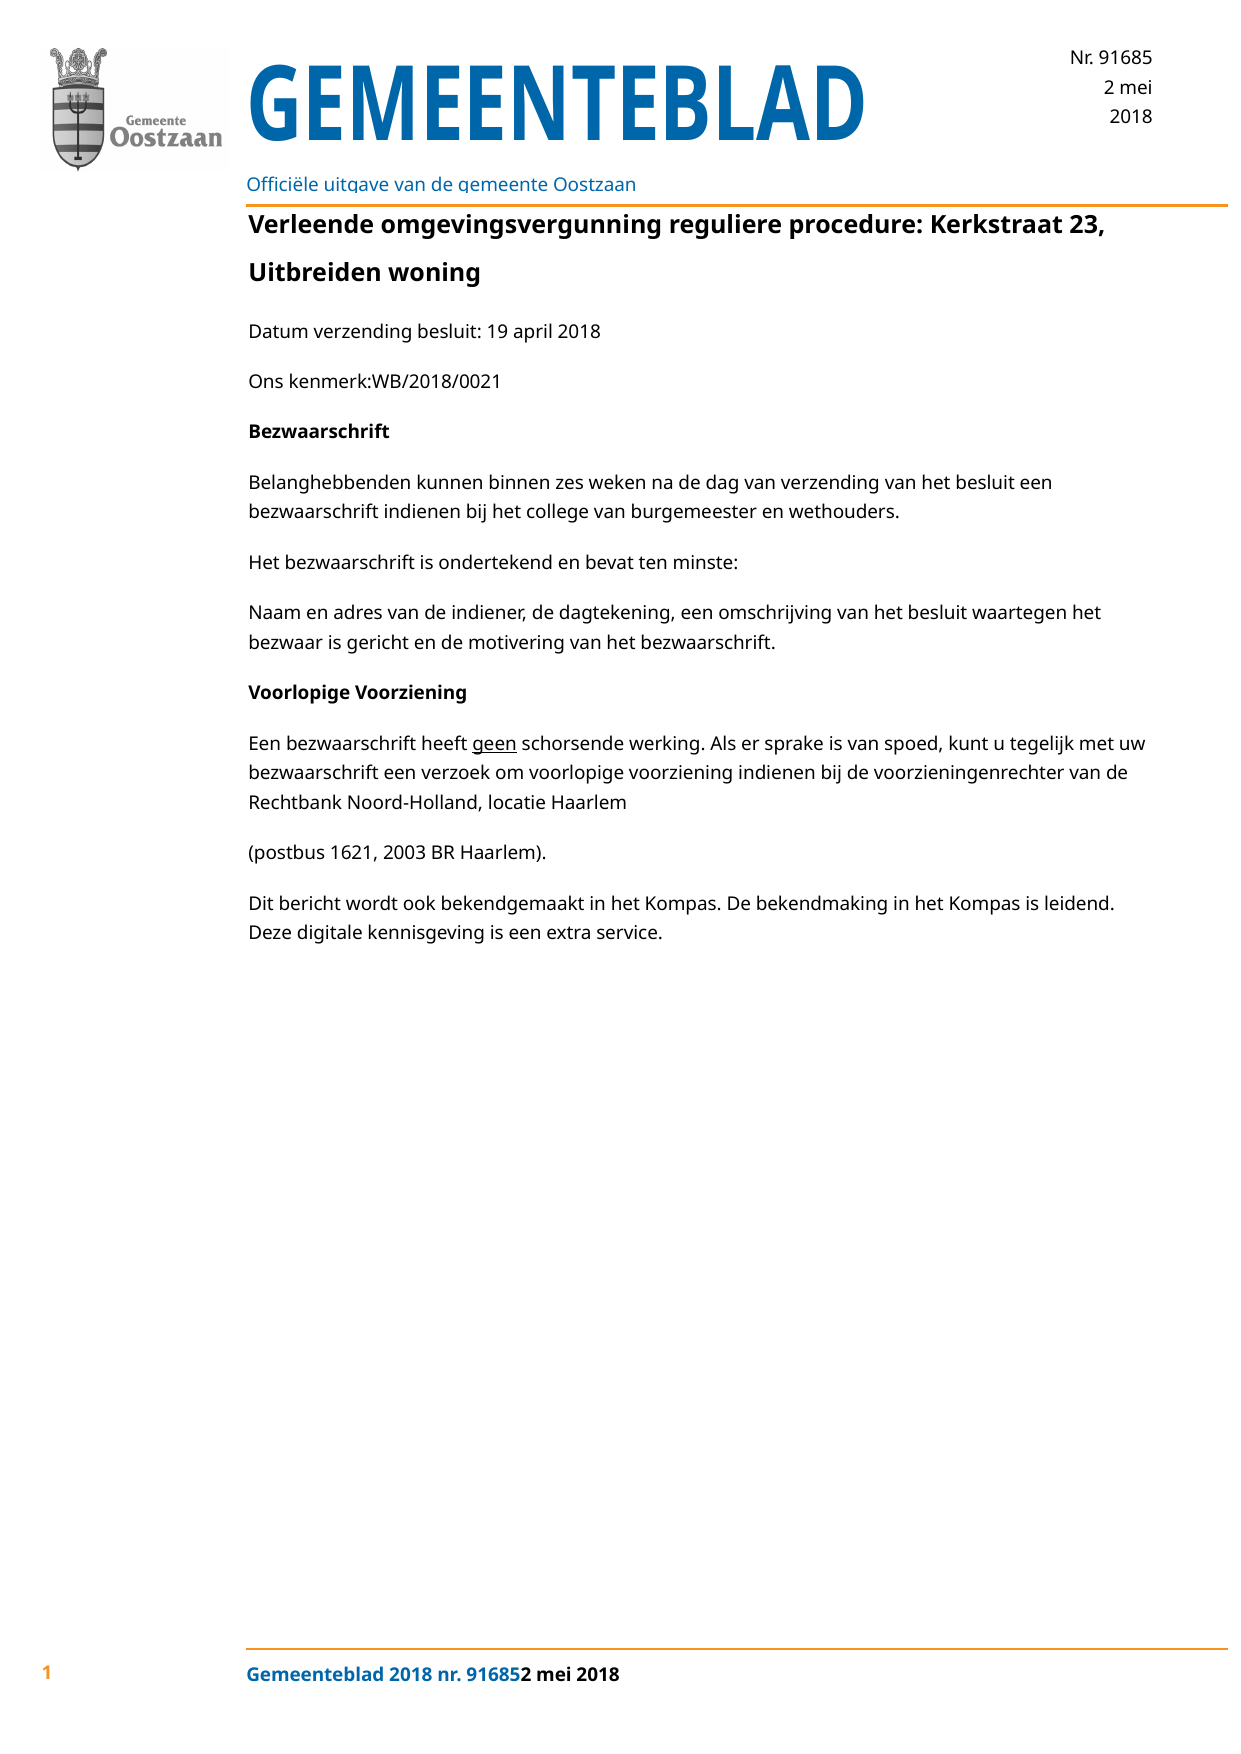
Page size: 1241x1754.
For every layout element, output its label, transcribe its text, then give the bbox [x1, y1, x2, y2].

text Verleende omgevingsvergunning reguliere procedure: Kerkstraat 23, Uitbreiden woning [248, 207, 1152, 288]
text Dit bericht wordt ook bekendgemaakt in het Kompas. De bekendmaking in het Kompas is leidend. Deze digitale kennisgeving is een extra service. [248, 890, 1152, 945]
text Voorlopige Voorziening [248, 679, 1152, 705]
text (postbus 1621, 2003 BR Haarlem). [248, 839, 1152, 865]
text Bezwaarschrift [248, 419, 1152, 444]
text Een bezwaarschrift heeft geen schorsende werking. Als er sprake is van spoed, kunt u tegelijk met uw bezwaarschrift een verzoek om voorlopige voorziening indienen bij de voorzieningenrechter van de Rechtbank Noord-Holland, locatie Haarlem [248, 730, 1152, 815]
text Ons kenmerk:WB/2018/0021 [248, 368, 1152, 394]
picture [41, 47, 231, 172]
text Belanghebbenden kunnen binnen zes weken na de dag van verzending van het besluit een bezwaarschrift indienen bij het college van burgemeester en wethouders. [248, 469, 1152, 524]
text Datum verzending besluit: 19 april 2018 [248, 318, 1152, 344]
text Naam en adres van de indiener, de dagtekening, een omschrijving van het besluit waartegen het bezwaar is gericht en de motivering van het bezwaarschrift. [248, 599, 1152, 655]
text Het bezwaarschrift is ondertekend en bevat ten minste: [248, 549, 1152, 575]
